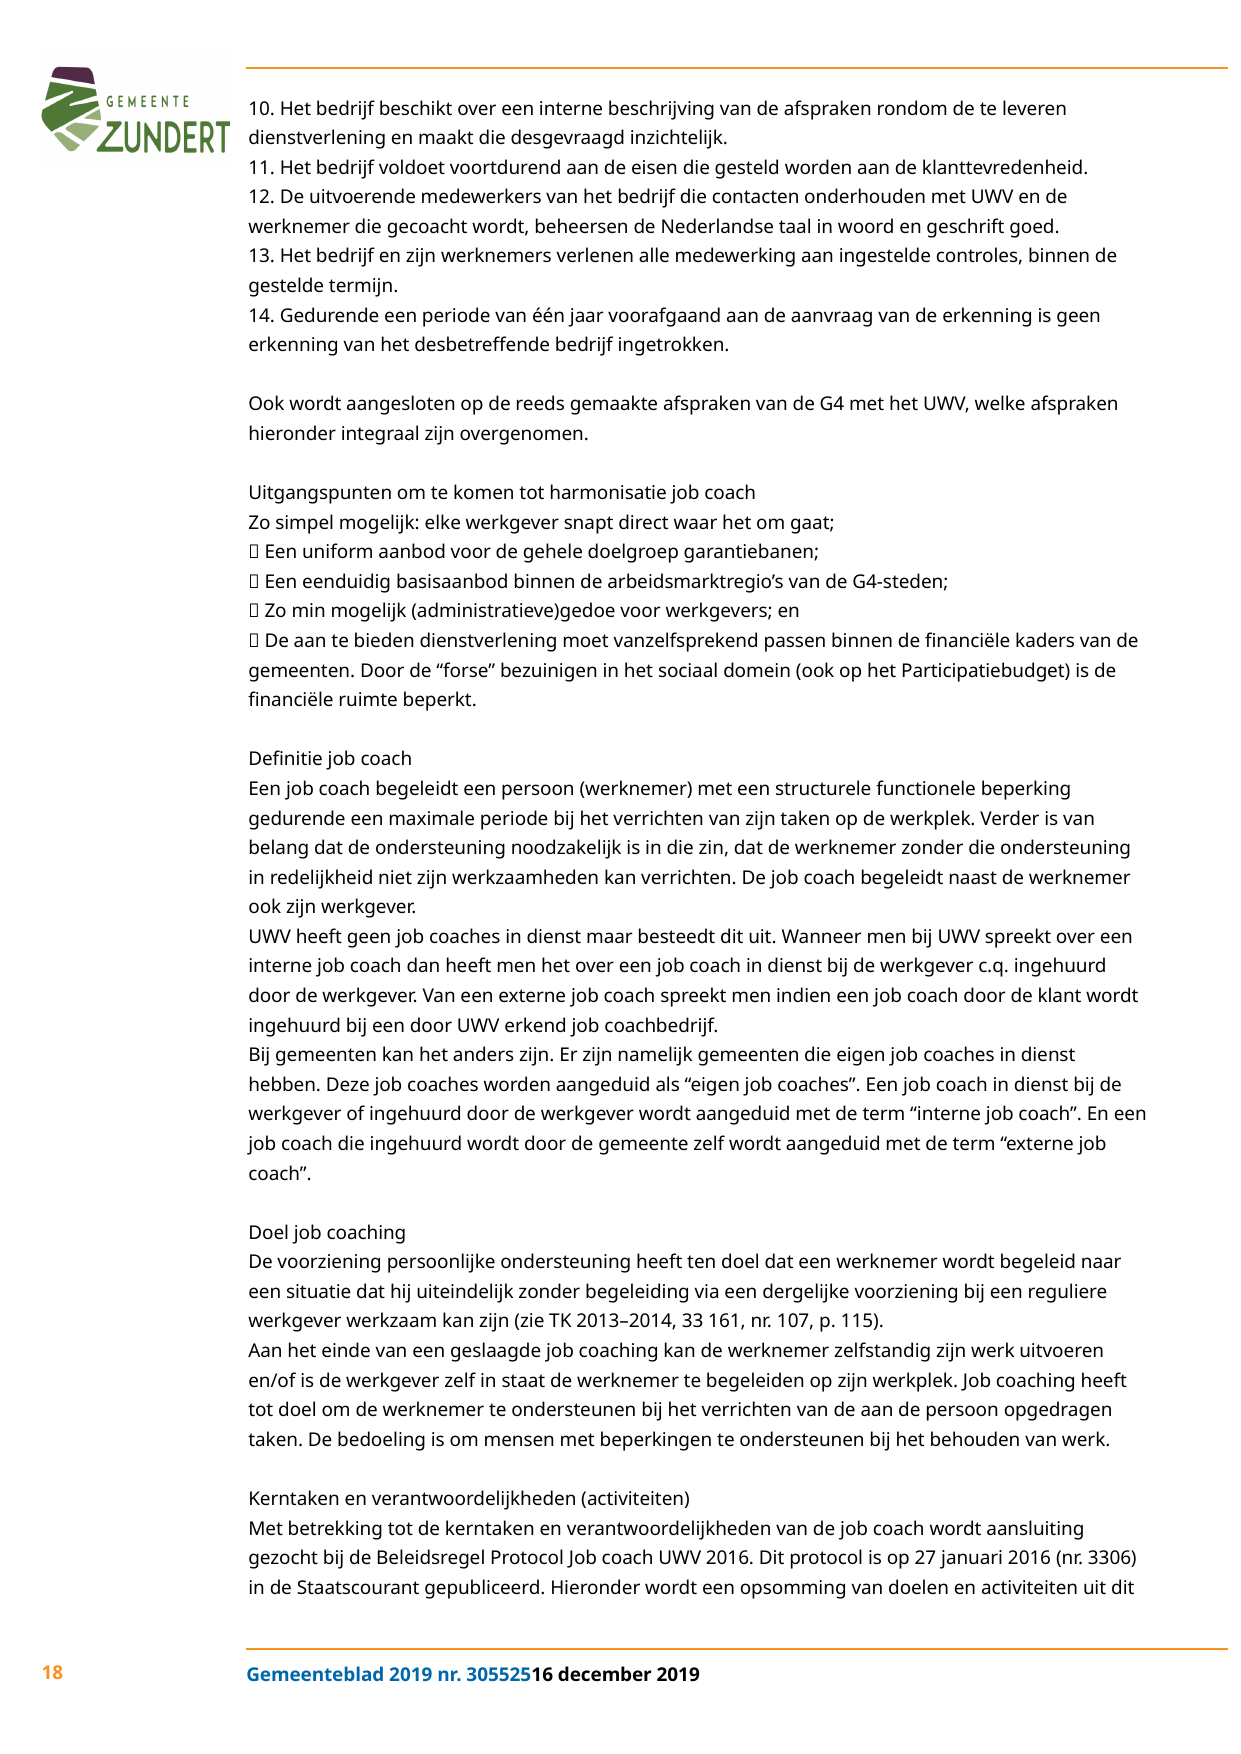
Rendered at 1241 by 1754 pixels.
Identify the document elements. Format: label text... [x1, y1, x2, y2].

text Een job coach begeleidt een persoon (werknemer) met een structurele functionele beperking gedurende een maximale periode bij het verrichten van zijn taken op de werkplek. Verder is van belang dat de ondersteuning noodzakelijk is in die zin, dat de werknemer zonder die ondersteuning in redelijkheid niet zijn werkzaamheden kan verrichten. De job coach begeleidt naast de werknemer ook zijn werkgever. [248, 775, 1152, 919]
text UWV heeft geen job coaches in dienst maar besteedt dit uit. Wanneer men bij UWV spreekt over een interne job coach dan heeft men het over een job coach in dienst bij de werkgever c.q. ingehuurd door de werkgever. Van een externe job coach spreekt men indien een job coach door de klant wordt ingehuurd bij een door UWV erkend job coachbedrijf. [248, 923, 1152, 1038]
text Zo simpel mogelijk: elke werkgever snapt direct waar het om gaat; [248, 509, 1152, 535]
text  De aan te bieden dienstverlening moet vanzelfsprekend passen binnen de financiële kaders van de gemeenten. Door de “forse” bezuinigen in het sociaal domein (ook op het Participatiebudget) is de financiële ruimte beperkt. [248, 627, 1152, 712]
text 11. Het bedrijf voldoet voortdurend aan de eisen die gesteld worden aan de klanttevredenheid. [248, 154, 1152, 180]
text Doel job coaching [248, 1219, 1152, 1245]
picture [41, 47, 231, 172]
text Aan het einde van een geslaagde job coaching kan de werknemer zelfstandig zijn werk uitvoeren en/of is de werkgever zelf in staat de werknemer te begeleiden op zijn werkplek. Job coaching heeft tot doel om de werknemer te ondersteunen bij het verrichten van de aan de persoon opgedragen taken. De bedoeling is om mensen met beperkingen te ondersteunen bij het behouden van werk. [248, 1337, 1152, 1452]
text Uitgangspunten om te komen tot harmonisatie job coach [248, 479, 1152, 505]
text Definitie job coach [248, 746, 1152, 771]
text  Een uniform aanbod voor de gehele doelgroep garantiebanen; [248, 538, 1152, 564]
text Met betrekking tot de kerntaken en verantwoordelijkheden van de job coach wordt aansluiting gezocht bij de Beleidsregel Protocol Job coach UWV 2016. Dit protocol is op 27 januari 2016 (nr. 3306) in de Staatscourant gepubliceerd. Hieronder wordt een opsomming van doelen en activiteiten uit dit [248, 1515, 1152, 1600]
text Kerntaken en verantwoordelijkheden (activiteiten) [248, 1485, 1152, 1511]
text  Zo min mogelijk (administratieve)gedoe voor werkgevers; en [248, 598, 1152, 623]
text Ook wordt aangesloten op de reeds gemaakte afspraken van de G4 met het UWV, welke afspraken hieronder integraal zijn overgenomen. [248, 391, 1152, 446]
text 13. Het bedrijf en zijn werknemers verlenen alle medewerking aan ingestelde controles, binnen de gestelde termijn. [248, 243, 1152, 298]
text 14. Gedurende een periode van één jaar voorafgaand aan de aanvraag van de erkenning is geen erkenning van het desbetreffende bedrijf ingetrokken. [248, 302, 1152, 357]
text De voorziening persoonlijke ondersteuning heeft ten doel dat een werknemer wordt begeleid naar een situatie dat hij uiteindelijk zonder begeleiding via een dergelijke voorziening bij een reguliere werkgever werkzaam kan zijn (zie TK 2013–2014, 33 161, nr. 107, p. 115). [248, 1248, 1152, 1333]
text 10. Het bedrijf beschikt over een interne beschrijving van de afspraken rondom de te leveren dienstverlening en maakt die desgevraagd inzichtelijk. [248, 95, 1152, 150]
text 12. De uitvoerende medewerkers van het bedrijf die contacten onderhouden met UWV en de werknemer die gecoacht wordt, beheersen de Nederlandse taal in woord en geschrift goed. [248, 183, 1152, 239]
text  Een eenduidig basisaanbod binnen de arbeidsmarktregio’s van de G4-steden; [248, 568, 1152, 594]
text Bij gemeenten kan het anders zijn. Er zijn namelijk gemeenten die eigen job coaches in dienst hebben. Deze job coaches worden aangeduid als “eigen job coaches”. Een job coach in dienst bij de werkgever of ingehuurd door de werkgever wordt aangeduid met de term “interne job coach”. En een job coach die ingehuurd wordt door de gemeente zelf wordt aangeduid met de term “externe job coach”. [248, 1041, 1152, 1186]
